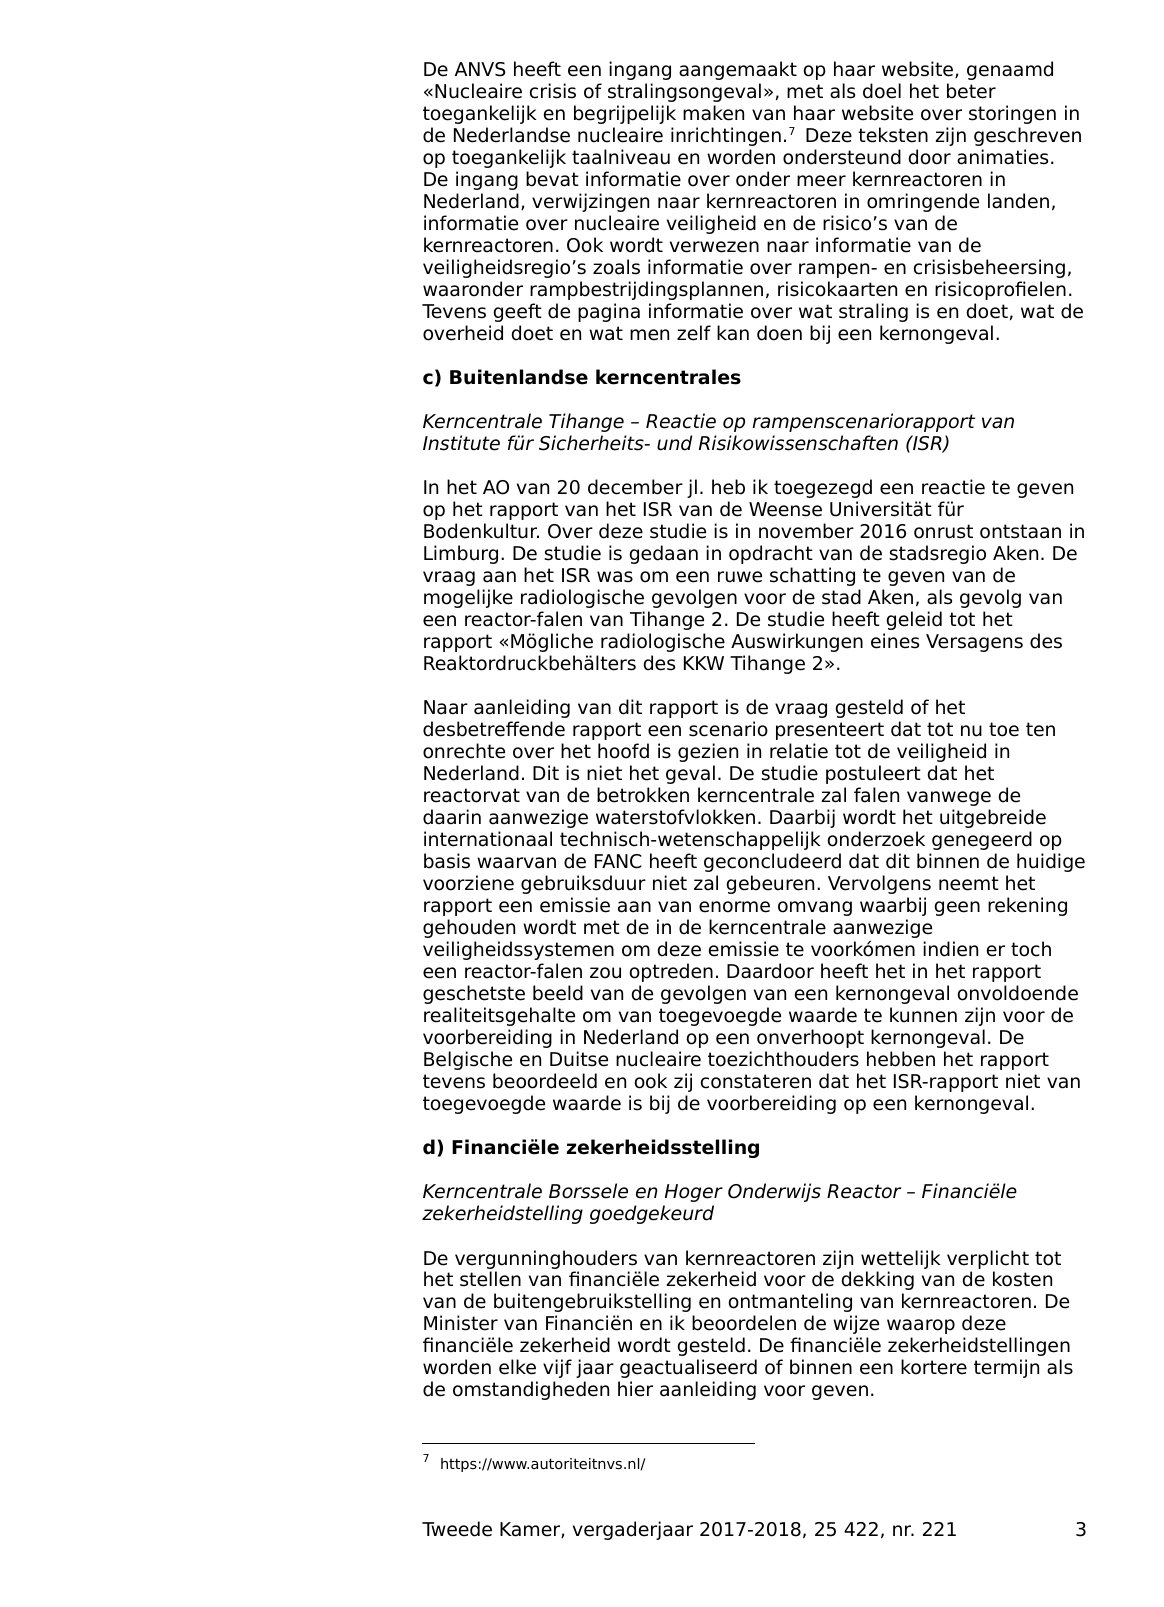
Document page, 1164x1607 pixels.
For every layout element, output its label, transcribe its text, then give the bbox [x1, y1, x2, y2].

text https://www.autoriteitnvs.nl/ [422, 1452, 1087, 1474]
subtitle c) Buitenlandse kerncentrales [422, 367, 1087, 389]
text Naar aanleiding van dit rapport is de vraag gesteld of het desbetreffende rapport een scenario presenteert dat tot nu toe ten onrechte over het hoofd is gezien in relatie tot de veiligheid in Nederland. Dit is niet het geval. De studie postuleert dat het reactorvat van de betrokken kerncentrale zal falen vanwege de daarin aanwezige waterstofvlokken. Daarbij wordt het uitgebreide internationaal technisch-wetenschappelijk onderzoek genegeerd op basis waarvan de FANC heeft geconcludeerd dat dit binnen de huidige voorziene gebruiksduur niet zal gebeuren. Vervolgens neemt het rapport een emissie aan van enorme omvang waarbij geen rekening gehouden wordt met de in de kerncentrale aanwezige veiligheidssystemen om deze emissie te voorkómen indien er toch een reactor-falen zou optreden. Daardoor heeft het in het rapport geschetste beeld van de gevolgen van een kernongeval onvoldoende realiteitsgehalte om van toegevoegde waarde te kunnen zijn voor de voorbereiding in Nederland op een onverhoopt kernongeval. De Belgische en Duitse nucleaire toezichthouders hebben het rapport tevens beoordeeld en ook zij constateren dat het ISR-rapport niet van toegevoegde waarde is bij de voorbereiding op een kernongeval. [422, 697, 1087, 1115]
subtitle Kerncentrale Borssele en Hoger Onderwijs Reactor – Financiële zekerheidstelling goedgekeurd [422, 1181, 1087, 1225]
text De vergunninghouders van kernreactoren zijn wettelijk verplicht tot het stellen van financiële zekerheid voor de dekking van de kosten van de buitengebruikstelling en ontmanteling van kernreactoren. De Minister van Financiën en ik beoordelen de wijze waarop deze financiële zekerheid wordt gesteld. De financiële zekerheidstellingen worden elke vijf jaar geactualiseerd of binnen een kortere termijn als de omstandigheden hier aanleiding voor geven. [422, 1247, 1087, 1401]
subtitle d) Financiële zekerheidsstelling [422, 1137, 1087, 1159]
text In het AO van 20 december jl. heb ik toegezegd een reactie te geven op het rapport van het ISR van de Weense Universität für Bodenkultur. Over deze studie is in november 2016 onrust ontstaan in Limburg. De studie is gedaan in opdracht van de stadsregio Aken. De vraag aan het ISR was om een ruwe schatting te geven van de mogelijke radiologische gevolgen voor de stad Aken, als gevolg van een reactor-falen van Tihange 2. De studie heeft geleid tot het rapport «Mögliche radiologische Auswirkungen eines Versagens des Reaktordruckbehälters des KKW Tihange 2». [422, 477, 1087, 675]
subtitle Kerncentrale Tihange – Reactie op rampenscenariorapport van Institute für Sicherheits- und Risikowissenschaften (ISR) [422, 411, 1087, 455]
text De ANVS heeft een ingang aangemaakt op haar website, genaamd «Nucleaire crisis of stralingsongeval», met als doel het beter toegankelijk en begrijpelijk maken van haar website over storingen in de Nederlandse nucleaire inrichtingen. Deze teksten zijn geschreven op toegankelijk taalniveau en worden ondersteund door animaties. De ingang bevat informatie over onder meer kernreactoren in Nederland, verwijzingen naar kernreactoren in omringende landen, informatie over nucleaire veiligheid en de risico’s van de kernreactoren. Ook wordt verwezen naar informatie van de veiligheidsregio’s zoals informatie over rampen- en crisisbeheersing, waaronder rampbestrijdingsplannen, risicokaarten en risicoprofielen. Tevens geeft de pagina informatie over wat straling is en doet, wat de overheid doet en wat men zelf kan doen bij een kernongeval. [422, 59, 1087, 345]
